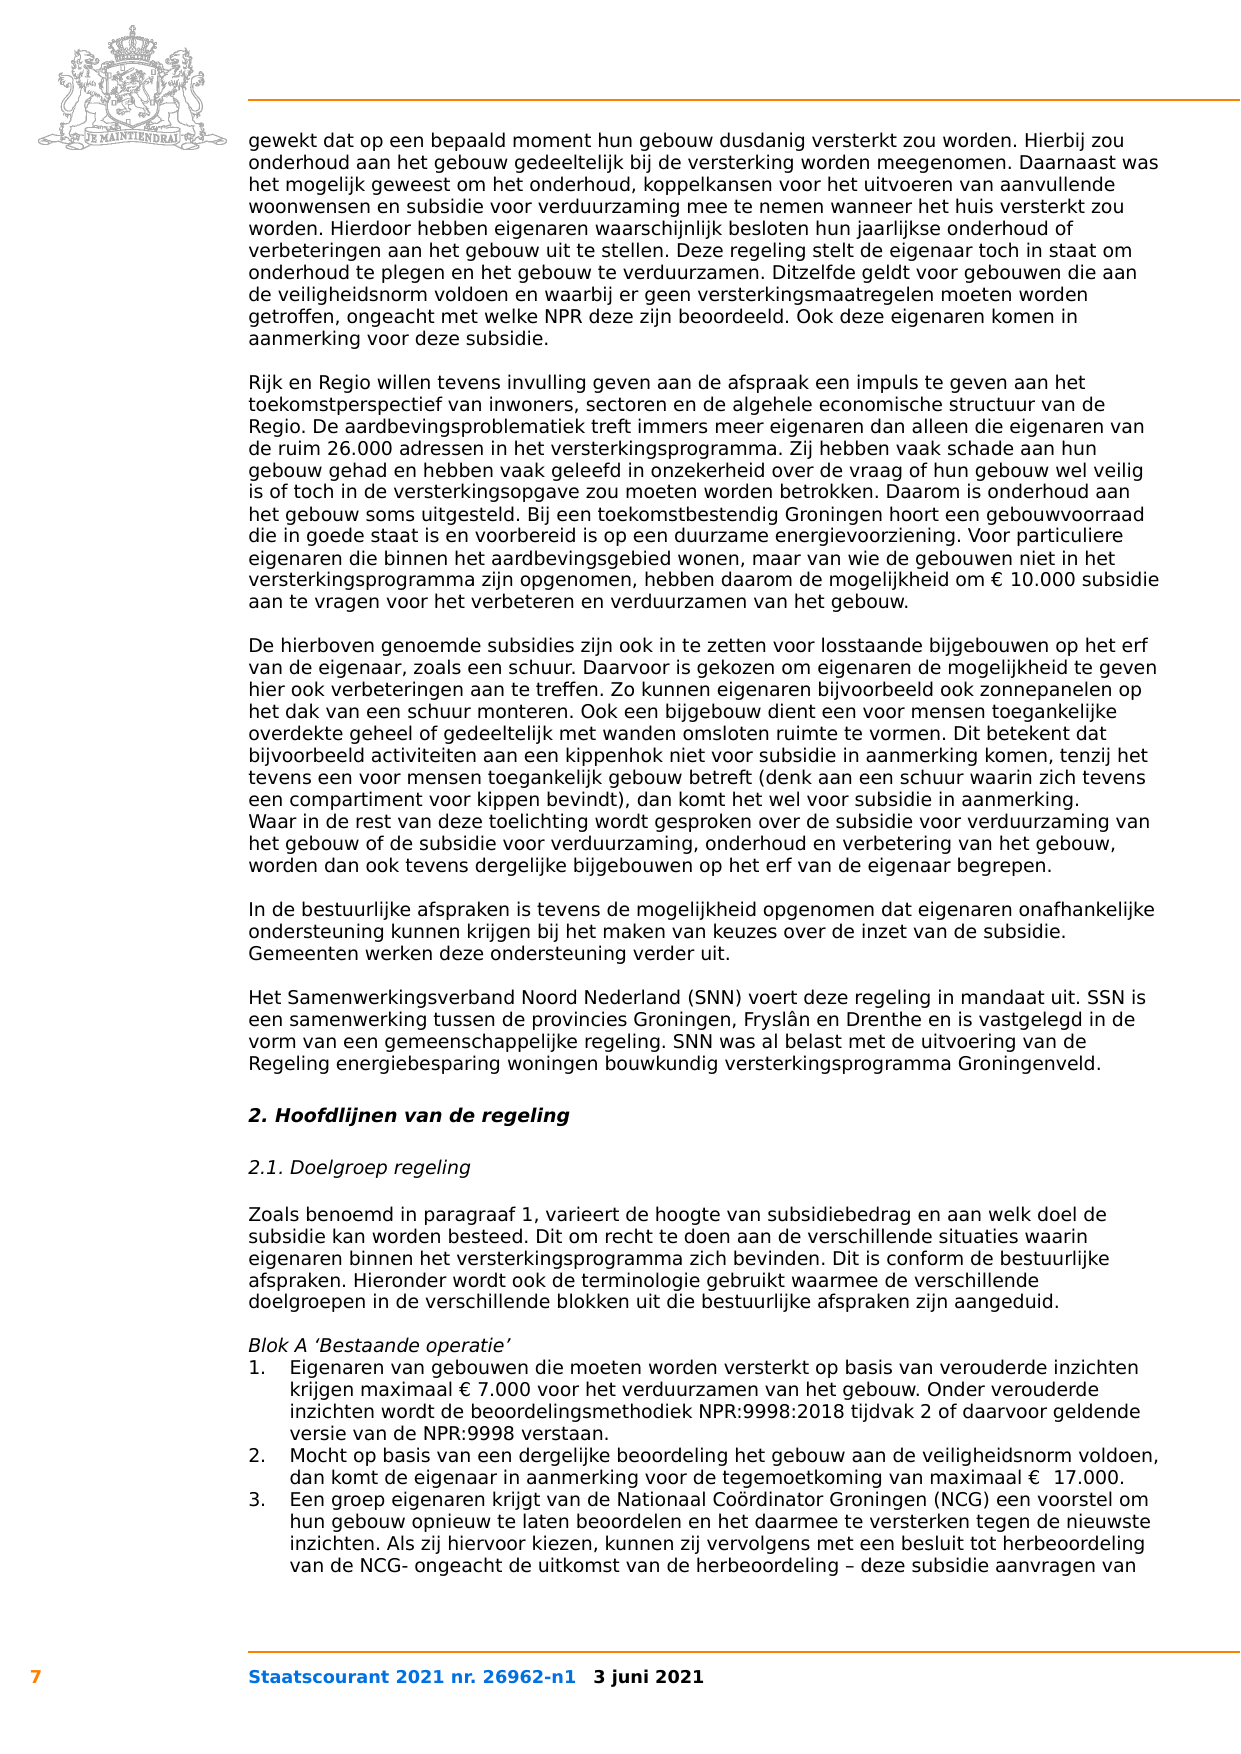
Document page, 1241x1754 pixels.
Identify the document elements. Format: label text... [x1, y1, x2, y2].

subtitle Blok A ‘Bestaande operatie’ [248, 1335, 1163, 1357]
text 3. Een groep eigenaren krijgt van de Nationaal Coördinator Groningen (NCG) een voorstel om hun gebouw opnieuw te laten beoordelen en het daarmee te versterken tegen de nieuwste inzichten. Als zij hiervoor kiezen, kunnen zij vervolgens met een besluit tot herbeoordeling van de NCG- ongeacht de uitkomst van de herbeoordeling – deze subsidie aanvragen van [248, 1489, 1163, 1577]
text Zoals benoemd in paragraaf 1, varieert de hoogte van subsidiebedrag en aan welk doel de subsidie kan worden besteed. Dit om recht te doen aan de verschillende situaties waarin eigenaren binnen het versterkingsprogramma zich bevinden. Dit is conform de bestuurlijke afspraken. Hieronder wordt ook de terminologie gebruikt waarmee de verschillende doelgroepen in de verschillende blokken uit die bestuurlijke afspraken zijn aangeduid. [248, 1203, 1163, 1313]
text 1. Eigenaren van gebouwen die moeten worden versterkt op basis van verouderde inzichten krijgen maximaal € 7.000 voor het verduurzamen van het gebouw. Onder verouderde inzichten wordt de beoordelingsmethodiek NPR:9998:2018 tijdvak 2 of daarvoor geldende versie van de NPR:9998 verstaan. [248, 1357, 1163, 1445]
text De hierboven genoemde subsidies zijn ook in te zetten voor losstaande bijgebouwen op het erf van de eigenaar, zoals een schuur. Daarvoor is gekozen om eigenaren de mogelijkheid te geven hier ook verbeteringen aan te treffen. Zo kunnen eigenaren bijvoorbeeld ook zonnepanelen op het dak van een schuur monteren. Ook een bijgebouw dient een voor mensen toegankelijke overdekte geheel of gedeeltelijk met wanden omsloten ruimte te vormen. Dit betekent dat bijvoorbeeld activiteiten aan een kippenhok niet voor subsidie in aanmerking komen, tenzij het tevens een voor mensen toegankelijk gebouw betreft (denk aan een schuur waarin zich tevens een compartiment voor kippen bevindt), dan komt het wel voor subsidie in aanmerking. [248, 635, 1163, 811]
text Het Samenwerkingsverband Noord Nederland (SNN) voert deze regeling in mandaat uit. SSN is een samenwerking tussen de provincies Groningen, Fryslân en Drenthe en is vastgelegd in de vorm van een gemeenschappelijke regeling. SNN was al belast met de uitvoering van de Regeling energiebesparing woningen bouwkundig versterkingsprogramma Groningenveld. [248, 987, 1163, 1074]
picture [38, 25, 227, 150]
subtitle 2. Hoofdlijnen van de regeling [248, 1104, 1163, 1127]
text 2. Mocht op basis van een dergelijke beoordeling het gebouw aan de veiligheidsnorm voldoen, dan komt de eigenaar in aanmerking voor de tegemoetkoming van maximaal € 17.000. [248, 1445, 1163, 1489]
text Waar in de rest van deze toelichting wordt gesproken over de subsidie voor verduurzaming van het gebouw of de subsidie voor verduurzaming, onderhoud en verbetering van het gebouw, worden dan ook tevens dergelijke bijgebouwen op het erf van de eigenaar begrepen. [248, 811, 1163, 877]
text gewekt dat op een bepaald moment hun gebouw dusdanig versterkt zou worden. Hierbij zou onderhoud aan het gebouw gedeeltelijk bij de versterking worden meegenomen. Daarnaast was het mogelijk geweest om het onderhoud, koppelkansen voor het uitvoeren van aanvullende woonwensen en subsidie voor verduurzaming mee te nemen wanneer het huis versterkt zou worden. Hierdoor hebben eigenaren waarschijnlijk besloten hun jaarlijkse onderhoud of verbeteringen aan het gebouw uit te stellen. Deze regeling stelt de eigenaar toch in staat om onderhoud te plegen en het gebouw te verduurzamen. Ditzelfde geldt voor gebouwen die aan de veiligheidsnorm voldoen en waarbij er geen versterkingsmaatregelen moeten worden getroffen, ongeacht met welke NPR deze zijn beoordeeld. Ook deze eigenaren komen in aanmerking voor deze subsidie. [248, 130, 1163, 350]
text Rijk en Regio willen tevens invulling geven aan de afspraak een impuls te geven aan het toekomstperspectief van inwoners, sectoren en de algehele economische structuur van de Regio. De aardbevingsproblematiek treft immers meer eigenaren dan alleen die eigenaren van de ruim 26.000 adressen in het versterkingsprogramma. Zij hebben vaak schade aan hun gebouw gehad en hebben vaak geleefd in onzekerheid over de vraag of hun gebouw wel veilig is of toch in de versterkingsopgave zou moeten worden betrokken. Daarom is onderhoud aan het gebouw soms uitgesteld. Bij een toekomstbestendig Groningen hoort een gebouwvoorraad die in goede staat is en voorbereid is op een duurzame energievoorziening. Voor particuliere eigenaren die binnen het aardbevingsgebied wonen, maar van wie de gebouwen niet in het versterkingsprogramma zijn opgenomen, hebben daarom de mogelijkheid om € 10.000 subsidie aan te vragen voor het verbeteren en verduurzamen van het gebouw. [248, 372, 1163, 613]
text In de bestuurlijke afspraken is tevens de mogelijkheid opgenomen dat eigenaren onafhankelijke ondersteuning kunnen krijgen bij het maken van keuzes over de inzet van de subsidie. Gemeenten werken deze ondersteuning verder uit. [248, 899, 1163, 965]
subtitle 2.1. Doelgroep regeling [248, 1157, 1163, 1178]
